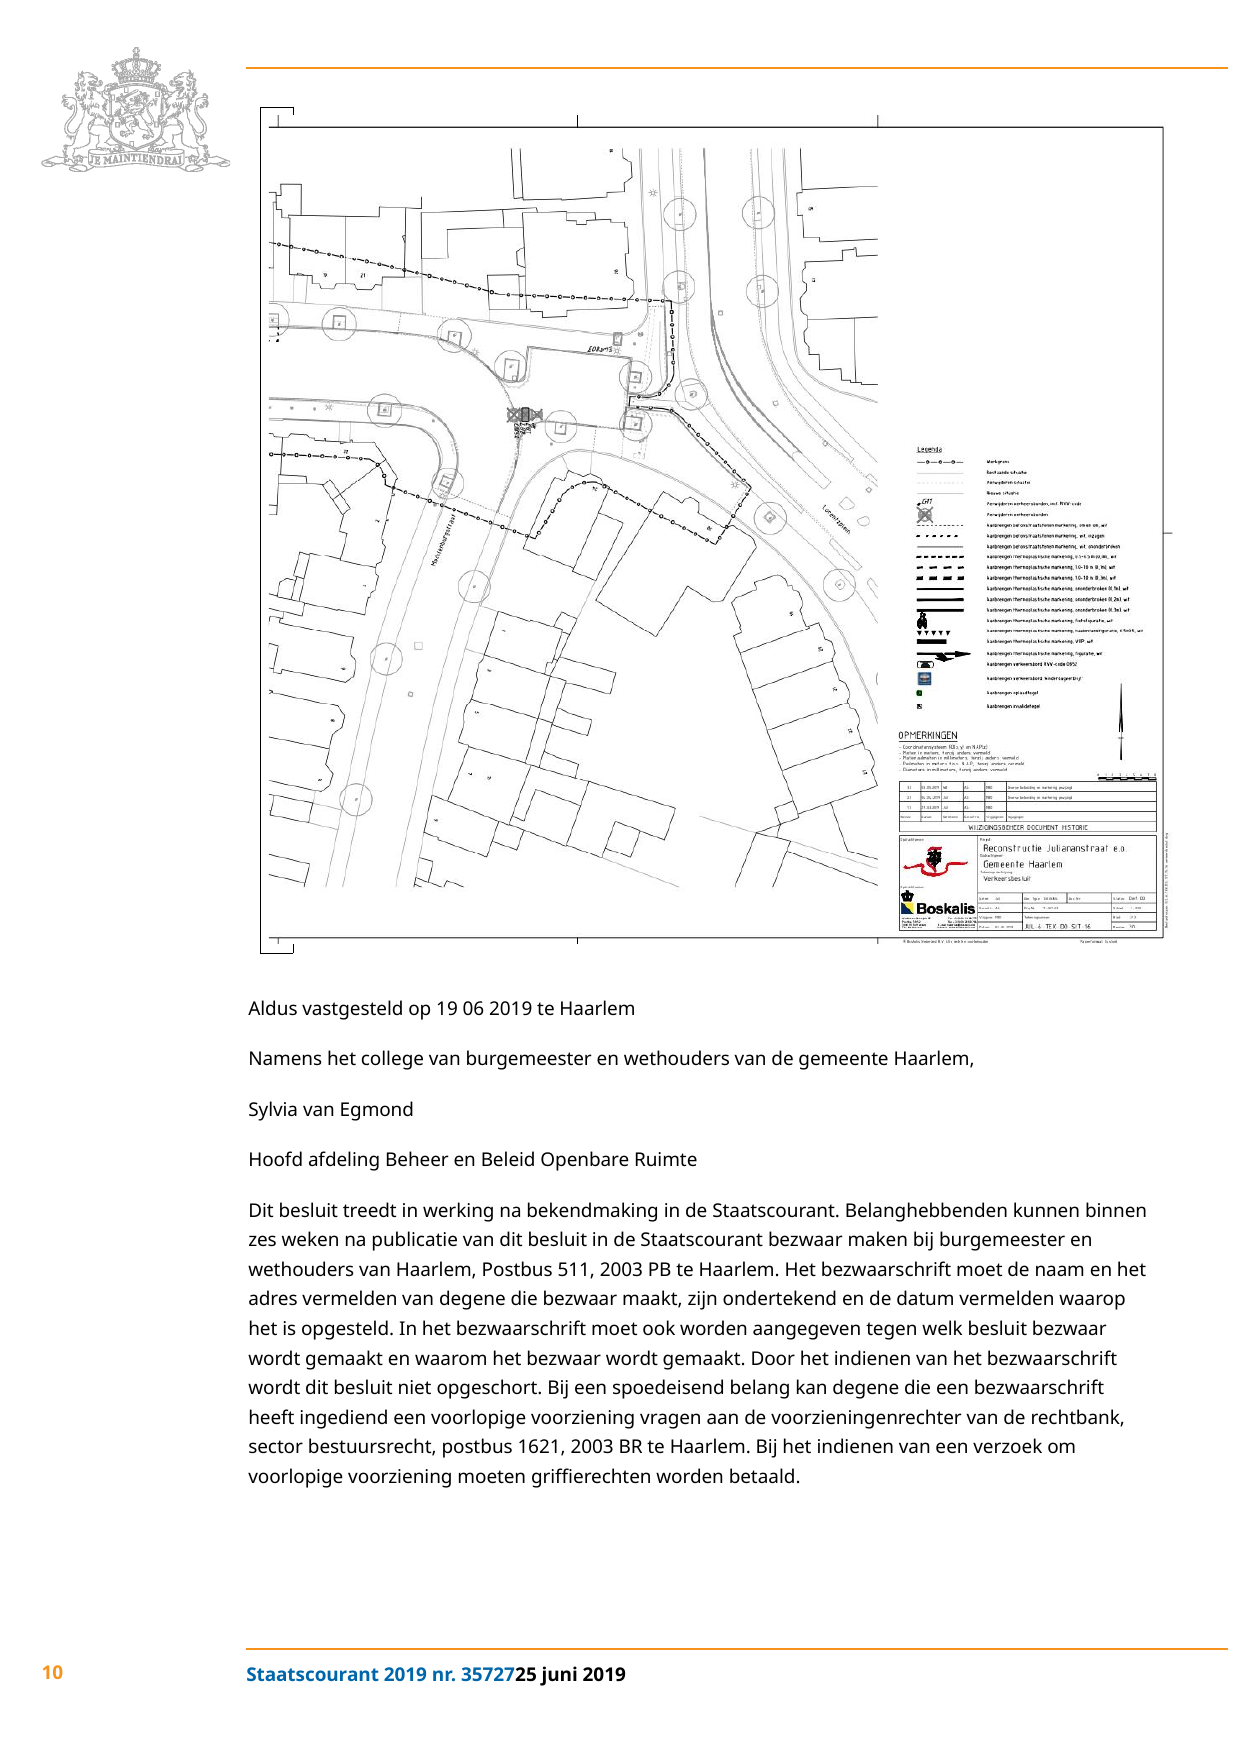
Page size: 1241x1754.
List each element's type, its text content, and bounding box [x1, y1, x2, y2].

text Dit besluit treedt in werking na bekendmaking in de Staatscourant. Belanghebbenden kunnen binnen zes weken na publicatie van dit besluit in de Staatscourant bezwaar maken bij burgemeester en wethouders van Haarlem, Postbus 511, 2003 PB te Haarlem. Het bezwaarschrift moet de naam en het adres vermelden van degene die bezwaar maakt, zijn ondertekend en de datum vermelden waarop het is opgesteld. In het bezwaarschrift moet ook worden aangegeven tegen welk besluit bezwaar wordt gemaakt en waarom het bezwaar wordt gemaakt. Door het indienen van het bezwaarschrift wordt dit besluit niet opgeschort. Bij een spoedeisend belang kan degene die een bezwaarschrift heeft ingediend een voorlopige voorziening vragen aan de voorzieningenrechter van de rechtbank, sector bestuursrecht, postbus 1621, 2003 BR te Haarlem. Bij het indienen van een verzoek om voorlopige voorziening moeten griffierechten worden betaald. [248, 1197, 1152, 1489]
text Aldus vastgesteld op 19 06 2019 te Haarlem [248, 995, 1152, 1021]
picture [268, 115, 1173, 944]
text Hoofd afdeling Beheer en Beleid Openbare Ruimte [248, 1146, 1152, 1172]
text Namens het college van burgemeester en wethouders van de gemeente Haarlem, [248, 1046, 1152, 1071]
picture [41, 47, 231, 172]
text Sylvia van Egmond [248, 1096, 1152, 1122]
